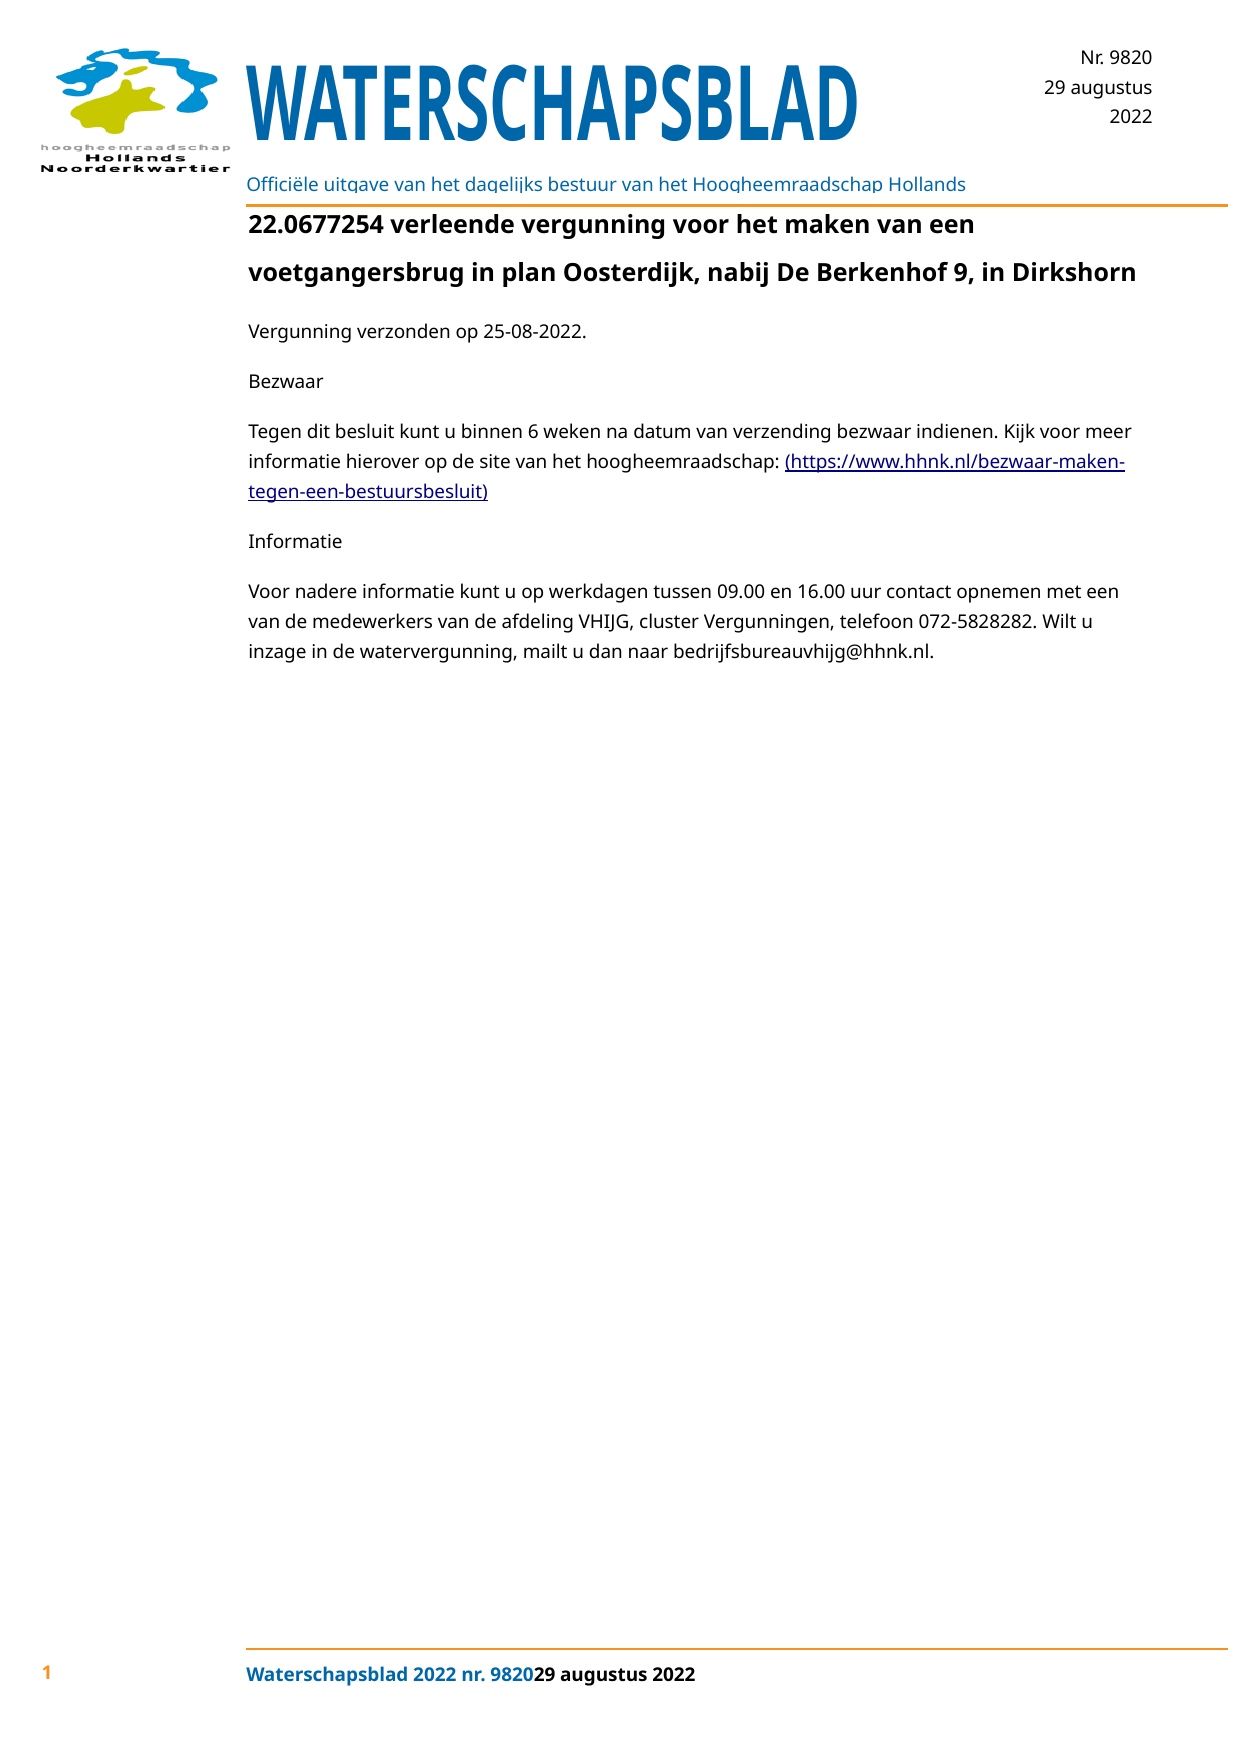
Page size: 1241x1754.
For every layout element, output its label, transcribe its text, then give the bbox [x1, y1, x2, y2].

text 22.0677254 verleende vergunning voor het maken van een voetgangersbrug in plan Oosterdijk, nabij De Berkenhof 9, in Dirkshorn [248, 207, 1152, 288]
text Vergunning verzonden op 25-08-2022. [248, 318, 1152, 344]
text Bezwaar [248, 368, 1152, 394]
text Voor nadere informatie kunt u op werkdagen tussen 09.00 en 16.00 uur contact opnemen met een van de medewerkers van de afdeling VHIJG, cluster Vergunningen, telefoon 072-5828282. Wilt u inzage in de watervergunning, mailt u dan naar bedrijfsbureauvhijg@hhnk.nl. [248, 579, 1152, 664]
text Informatie [248, 528, 1152, 554]
picture [41, 47, 231, 172]
text Tegen dit besluit kunt u binnen 6 weken na datum van verzending bezwaar indienen. Kijk voor meer informatie hierover op de site van het hoogheemraadschap: (https://www.hhnk.nl/bezwaar-maken-tegen-een-bestuursbesluit) [248, 419, 1152, 504]
